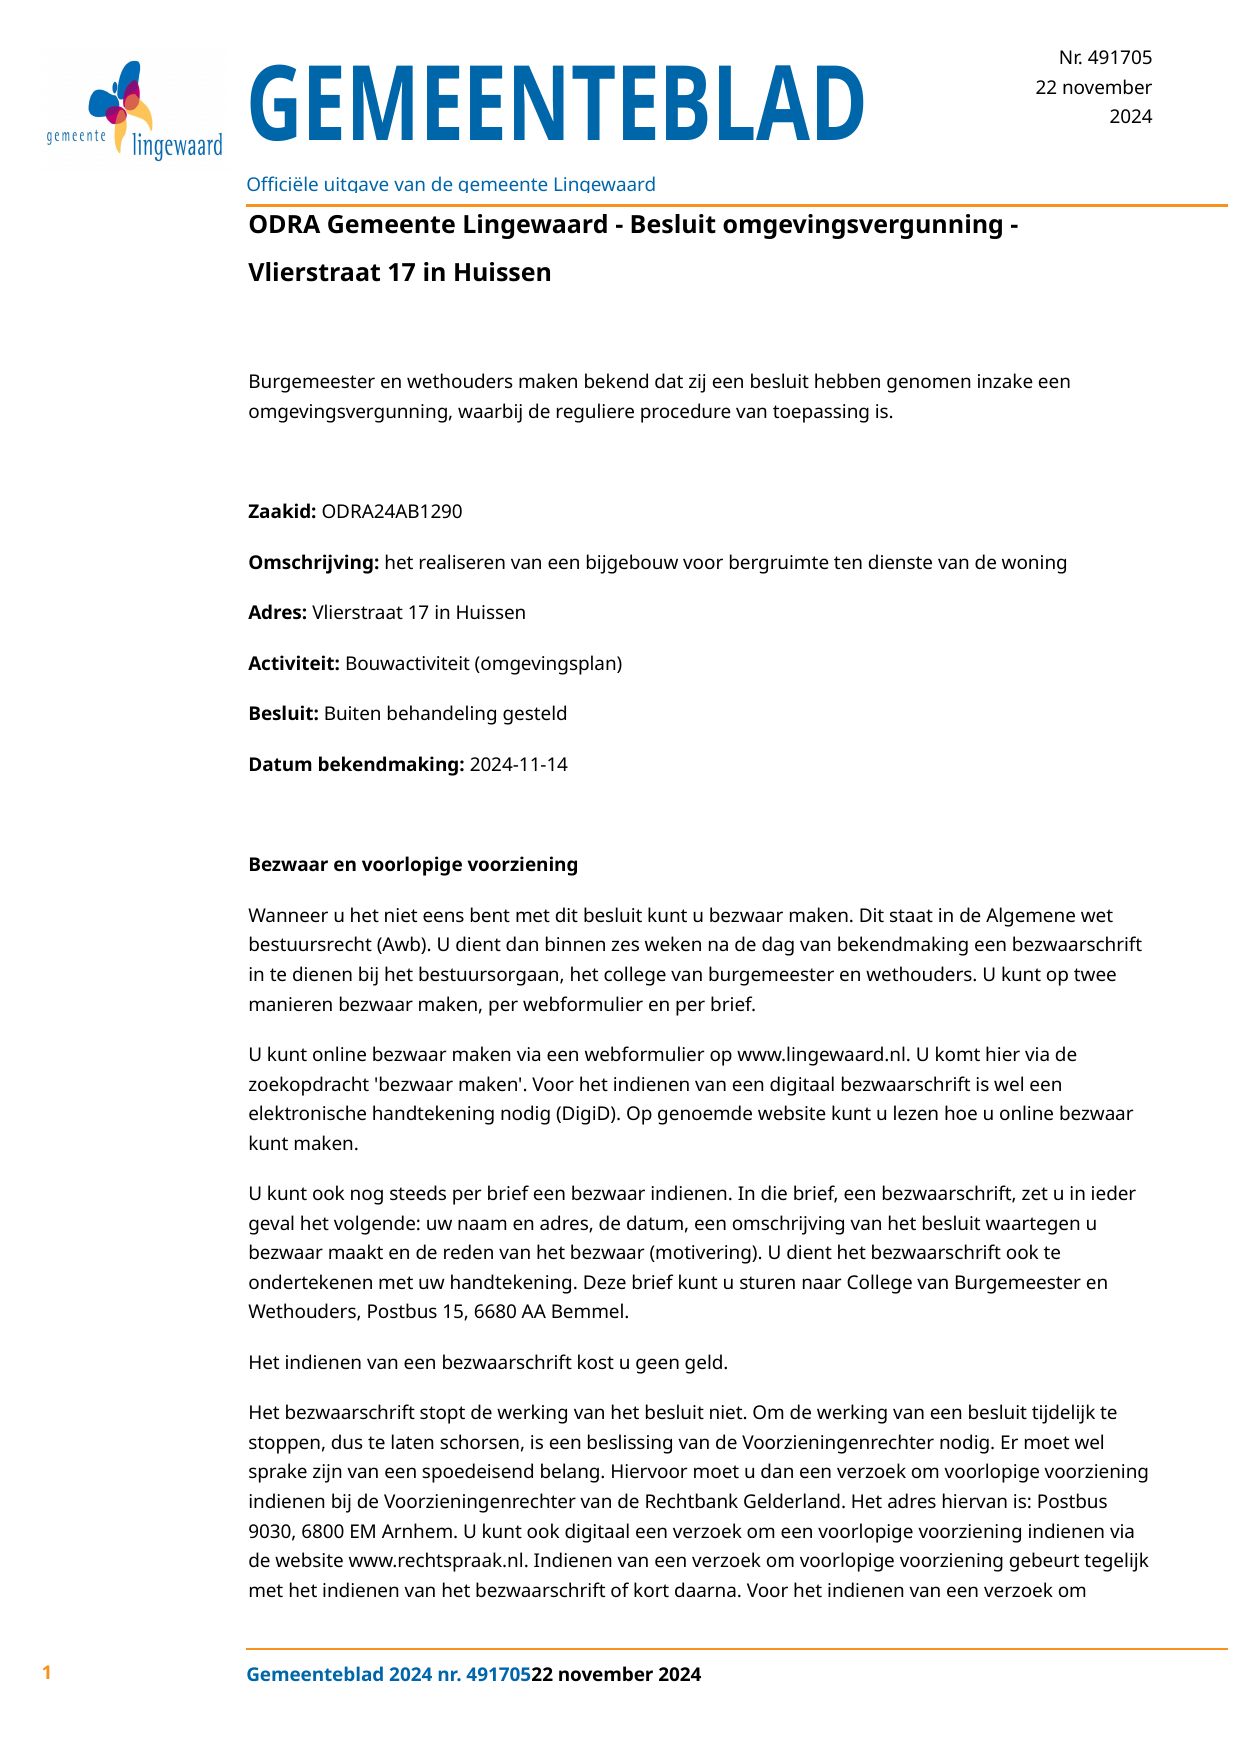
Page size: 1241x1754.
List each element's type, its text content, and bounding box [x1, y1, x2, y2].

text Activiteit: Bouwactiviteit (omgevingsplan) [248, 650, 1152, 676]
text U kunt ook nog steeds per brief een bezwaar indienen. In die brief, een bezwaarschrift, zet u in ieder geval het volgende: uw naam en adres, de datum, een omschrijving van het besluit waartegen u bezwaar maakt en de reden van het bezwaar (motivering). U dient het bezwaarschrift ook te ondertekenen met uw handtekening. Deze brief kunt u sturen naar College van Burgemeester en Wethouders, Postbus 15, 6680 AA Bemmel. [248, 1180, 1152, 1324]
text Adres: Vlierstraat 17 in Huissen [248, 599, 1152, 625]
picture [41, 47, 231, 172]
text Burgemeester en wethouders maken bekend dat zij een besluit hebben genomen inzake een omgevingsvergunning, waarbij de reguliere procedure van toepassing is. [248, 368, 1152, 424]
text Zaakid: ODRA24AB1290 [248, 499, 1152, 524]
text Besluit: Buiten behandeling gesteld [248, 700, 1152, 726]
text Bezwaar en voorlopige voorziening [248, 852, 1152, 877]
text Omschrijving: het realiseren van een bijgebouw voor bergruimte ten dienste van de woning [248, 549, 1152, 575]
text Het bezwaarschrift stopt de werking van het besluit niet. Om de werking van een besluit tijdelijk te stoppen, dus te laten schorsen, is een beslissing van de Voorzieningenrechter nodig. Er moet wel sprake zijn van een spoedeisend belang. Hiervoor moet u dan een verzoek om voorlopige voorziening indienen bij de Voorzieningenrechter van de Rechtbank Gelderland. Het adres hiervan is: Postbus 9030, 6800 EM Arnhem. U kunt ook digitaal een verzoek om een voorlopige voorziening indienen via de website www.rechtspraak.nl. Indienen van een verzoek om voorlopige voorziening gebeurt tegelijk met het indienen van het bezwaarschrift of kort daarna. Voor het indienen van een verzoek om [248, 1399, 1152, 1603]
text ODRA Gemeente Lingewaard - Besluit omgevingsvergunning - Vlierstraat 17 in Huissen [248, 207, 1152, 288]
text Datum bekendmaking: 2024-11-14 [248, 751, 1152, 777]
text Het indienen van een bezwaarschrift kost u geen geld. [248, 1349, 1152, 1375]
text U kunt online bezwaar maken via een webformulier op www.lingewaard.nl. U komt hier via de zoekopdracht 'bezwaar maken'. Voor het indienen van een digitaal bezwaarschrift is wel een elektronische handtekening nodig (DigiD). Op genoemde website kunt u lezen hoe u online bezwaar kunt maken. [248, 1041, 1152, 1156]
text Wanneer u het niet eens bent met dit besluit kunt u bezwaar maken. Dit staat in de Algemene wet bestuursrecht (Awb). U dient dan binnen zes weken na de dag van bekendmaking een bezwaarschrift in te dienen bij het bestuursorgaan, het college van burgemeester en wethouders. U kunt op twee manieren bezwaar maken, per webformulier en per brief. [248, 902, 1152, 1017]
